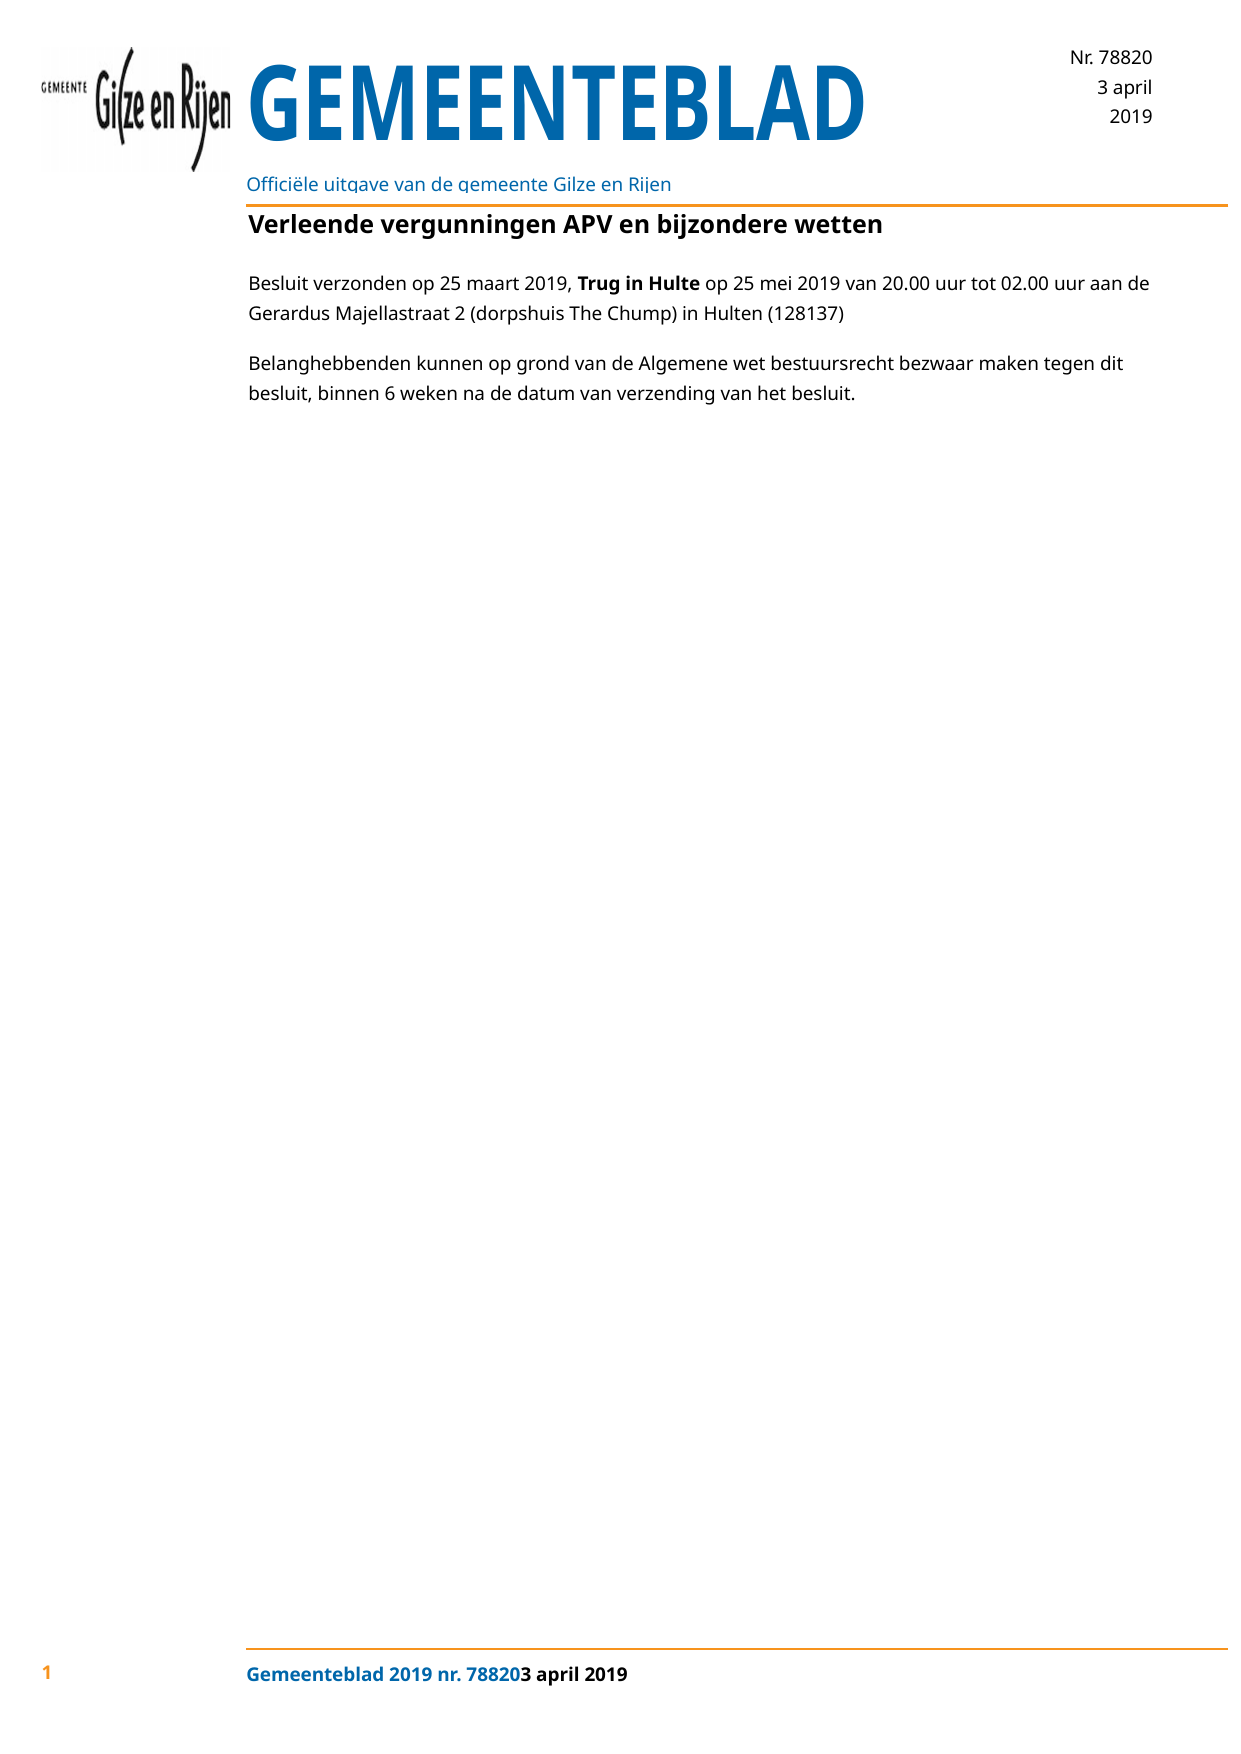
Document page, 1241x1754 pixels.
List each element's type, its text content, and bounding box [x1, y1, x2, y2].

text Belanghebbenden kunnen op grond van de Algemene wet bestuursrecht bezwaar maken tegen dit besluit, binnen 6 weken na de datum van verzending van het besluit. [248, 350, 1152, 406]
text Besluit verzonden op 25 maart 2019, Trug in Hulte op 25 mei 2019 van 20.00 uur tot 02.00 uur aan de Gerardus Majellastraat 2 (dorpshuis The Chump) in Hulten (128137) [248, 270, 1152, 326]
picture [41, 47, 231, 172]
text Verleende vergunningen APV en bijzondere wetten [248, 207, 1152, 241]
